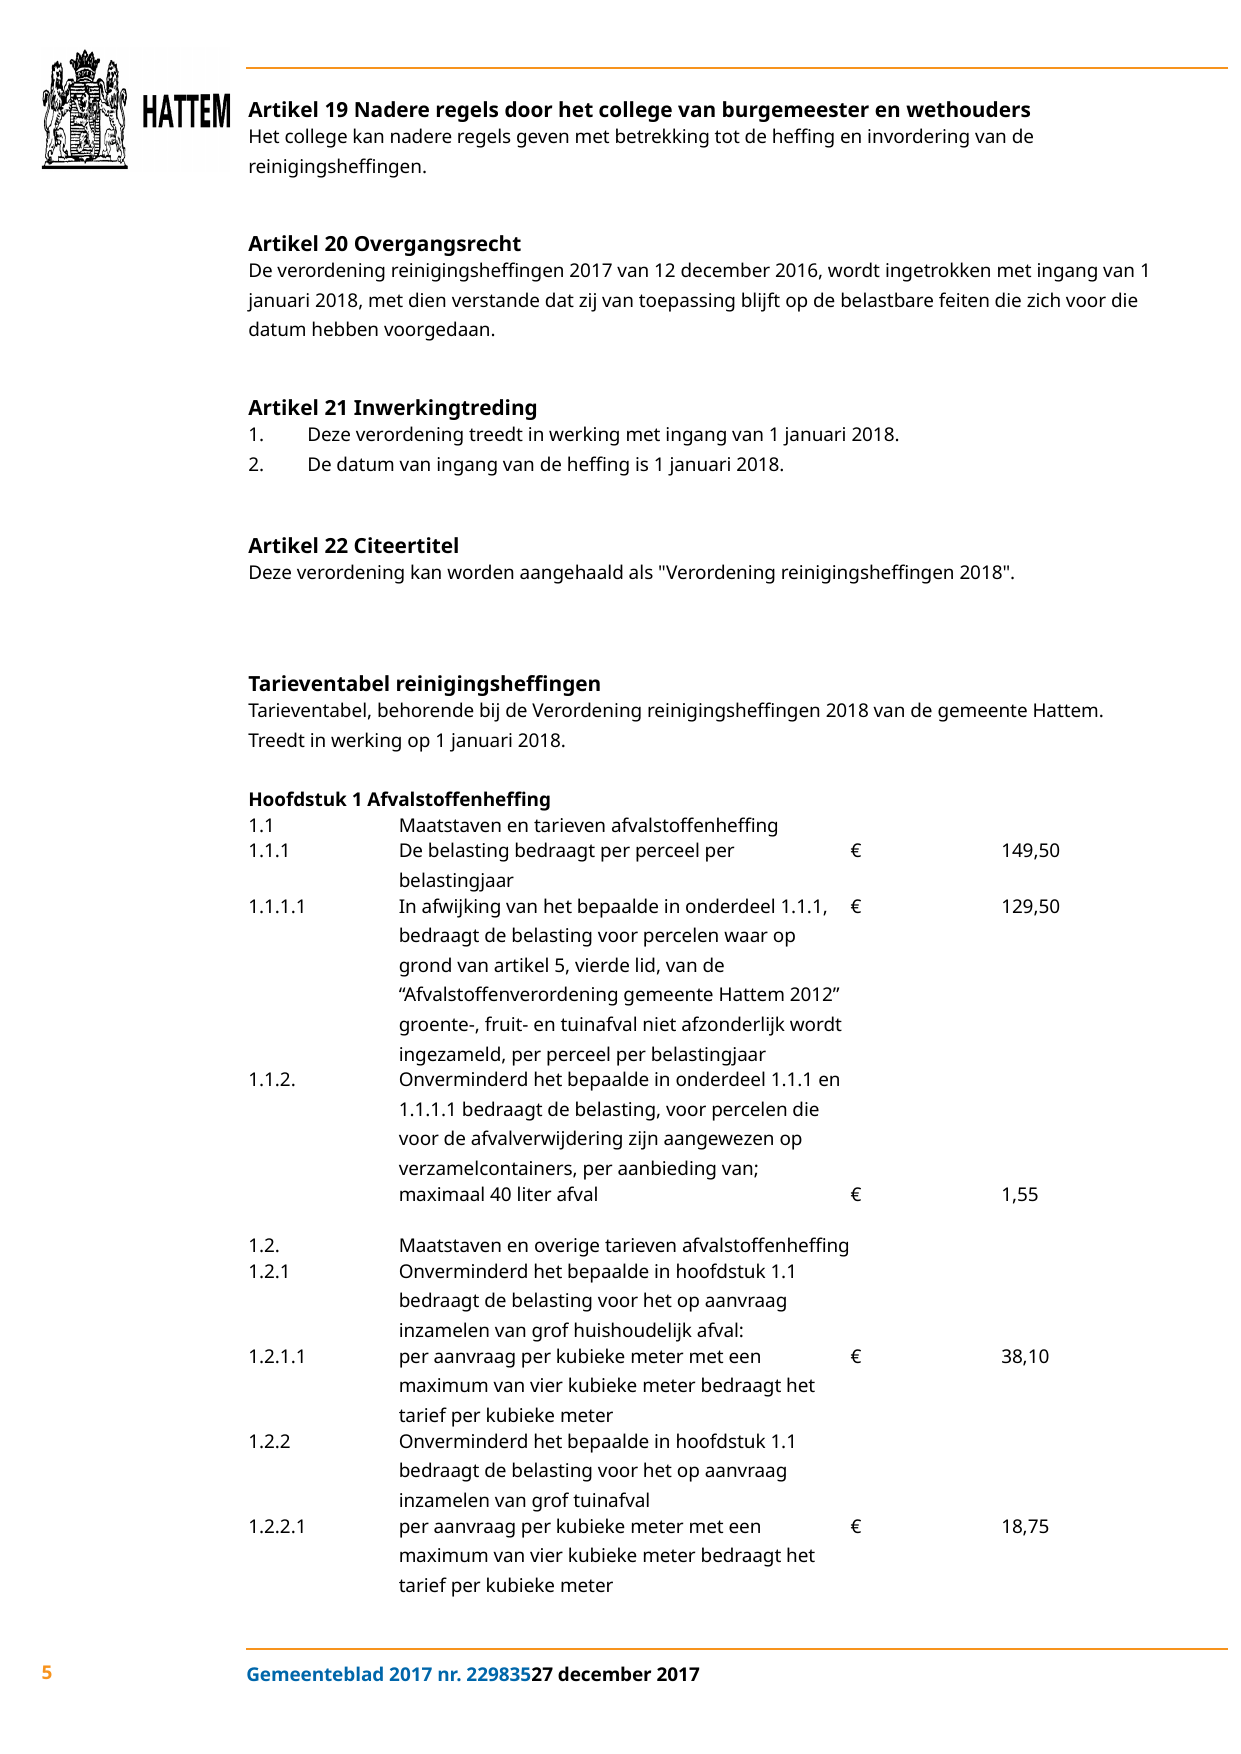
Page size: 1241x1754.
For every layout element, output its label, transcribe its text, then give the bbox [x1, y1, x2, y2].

text Artikel 22 Citeertitel [248, 531, 1152, 559]
table_cell [1001, 1207, 1152, 1232]
table_cell 149,50 [1001, 838, 1152, 893]
table_cell per aanvraag per kubieke meter met een maximum van vier kubieke meter bedraagt het tarief per kubieke meter [399, 1343, 850, 1428]
table_cell € [850, 893, 1001, 1066]
table_cell [850, 1207, 1001, 1232]
text Treedt in werking op 1 januari 2018. [248, 727, 1152, 752]
list De datum van ingang van de heffing is 1 januari 2018. [248, 451, 1152, 476]
table_cell 1.2. [248, 1233, 398, 1258]
text Artikel 19 Nadere regels door het college van burgemeester en wethouders [248, 95, 1152, 123]
table_cell 1.1 [248, 812, 398, 837]
table_cell 1.2.2.1 [248, 1513, 398, 1598]
table_cell per aanvraag per kubieke meter met een maximum van vier kubieke meter bedraagt het tarief per kubieke meter [399, 1513, 850, 1598]
table_cell In afwijking van het bepaalde in onderdeel 1.1.1, bedraagt de belasting voor percelen waar op grond van artikel 5, vierde lid, van de “Afvalstoffenverordening gemeente Hattem 2012” groente-, fruit- en tuinafval niet afzonderlijk wordt ingezameld, per perceel per belastingjaar [399, 893, 850, 1066]
table_cell 1.2.1.1 [248, 1343, 398, 1428]
table_cell De belasting bedraagt per perceel per belastingjaar [399, 838, 850, 893]
text Tarieventabel, behorende bij de Verordening reinigingsheffingen 2018 van de gemeente Hattem. [248, 697, 1152, 723]
table_cell [850, 812, 1001, 837]
table_cell Maatstaven en tarieven afvalstoffenheffing [399, 812, 850, 837]
table_cell € [850, 1181, 1001, 1207]
table_cell [850, 1428, 1001, 1513]
table_cell [1001, 812, 1152, 837]
table_cell 38,10 [1001, 1343, 1152, 1428]
table_cell [248, 1181, 398, 1207]
table_header Hoofdstuk 1 Afvalstoffenheffing [248, 786, 1152, 812]
table_cell € [850, 1513, 1001, 1598]
table_cell [850, 1258, 1001, 1343]
text Het college kan nadere regels geven met betrekking tot de heffing en invordering van de reinigingsheffingen. [248, 123, 1152, 178]
table_cell [1001, 1233, 1152, 1258]
table_cell maximaal 40 liter afval [399, 1181, 850, 1207]
table_cell [1001, 1428, 1152, 1513]
table_cell Onverminderd het bepaalde in onderdeel 1.1.1 en 1.1.1.1 bedraagt de belasting, voor percelen die voor de afvalverwijdering zijn aangewezen op verzamelcontainers, per aanbieding van; [399, 1066, 850, 1181]
text De verordening reinigingsheffingen 2017 van 12 december 2016, wordt ingetrokken met ingang van 1 januari 2018, met dien verstande dat zij van toepassing blijft op de belastbare feiten die zich voor die datum hebben voorgedaan. [248, 257, 1152, 342]
table_cell 129,50 [1001, 893, 1152, 1066]
table_cell 1.1.2. [248, 1066, 398, 1181]
text Artikel 21 Inwerkingtreding [248, 393, 1152, 421]
table_cell 1,55 [1001, 1181, 1152, 1207]
table_cell 18,75 [1001, 1513, 1152, 1598]
table_cell 1.2.1 [248, 1258, 398, 1343]
table_cell [1001, 1066, 1152, 1181]
table_cell [850, 1066, 1001, 1181]
table_cell Maatstaven en overige tarieven afvalstoffenheffing [399, 1233, 850, 1258]
table_cell 1.1.1 [248, 838, 398, 893]
table_cell Onverminderd het bepaalde in hoofdstuk 1.1 bedraagt de belasting voor het op aanvraag inzamelen van grof huishoudelijk afval: [399, 1258, 850, 1343]
table_cell [399, 1207, 850, 1232]
table_cell 1.1.1.1 [248, 893, 398, 1066]
text Deze verordening kan worden aangehaald als "Verordening reinigingsheffingen 2018". [248, 559, 1152, 585]
table_cell 1.2.2 [248, 1428, 398, 1513]
list Deze verordening treedt in werking met ingang van 1 januari 2018. [248, 421, 1152, 447]
table_cell Onverminderd het bepaalde in hoofdstuk 1.1 bedraagt de belasting voor het op aanvraag inzamelen van grof tuinafval [399, 1428, 850, 1513]
picture [41, 47, 231, 172]
text Tarieventabel reinigingsheffingen [248, 669, 1152, 697]
table_cell € [850, 1343, 1001, 1428]
table_cell € [850, 838, 1001, 893]
table_cell [248, 1207, 398, 1232]
text Artikel 20 Overgangsrecht [248, 229, 1152, 257]
table_cell [850, 1233, 1001, 1258]
table_cell [1001, 1258, 1152, 1343]
